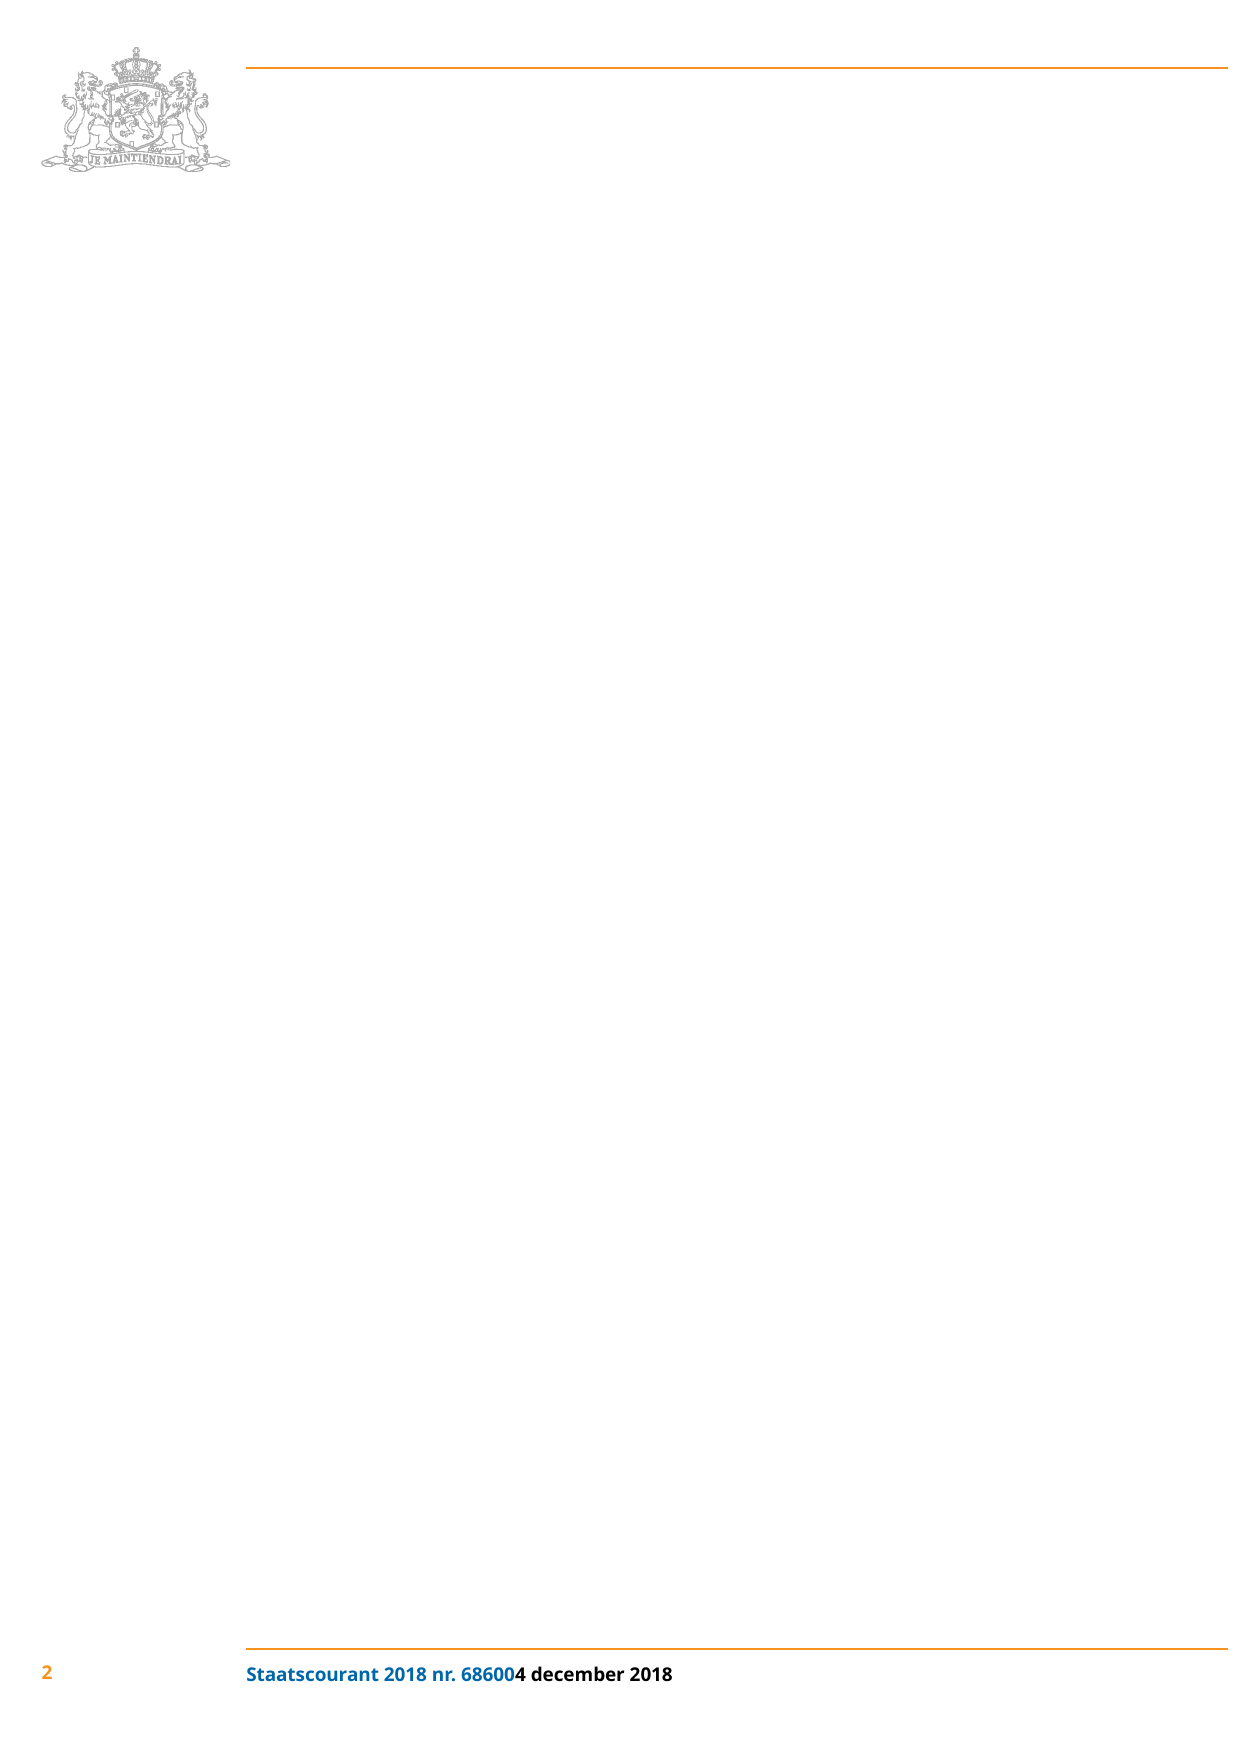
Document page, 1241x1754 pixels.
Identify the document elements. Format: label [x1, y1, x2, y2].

picture [41, 47, 231, 172]
